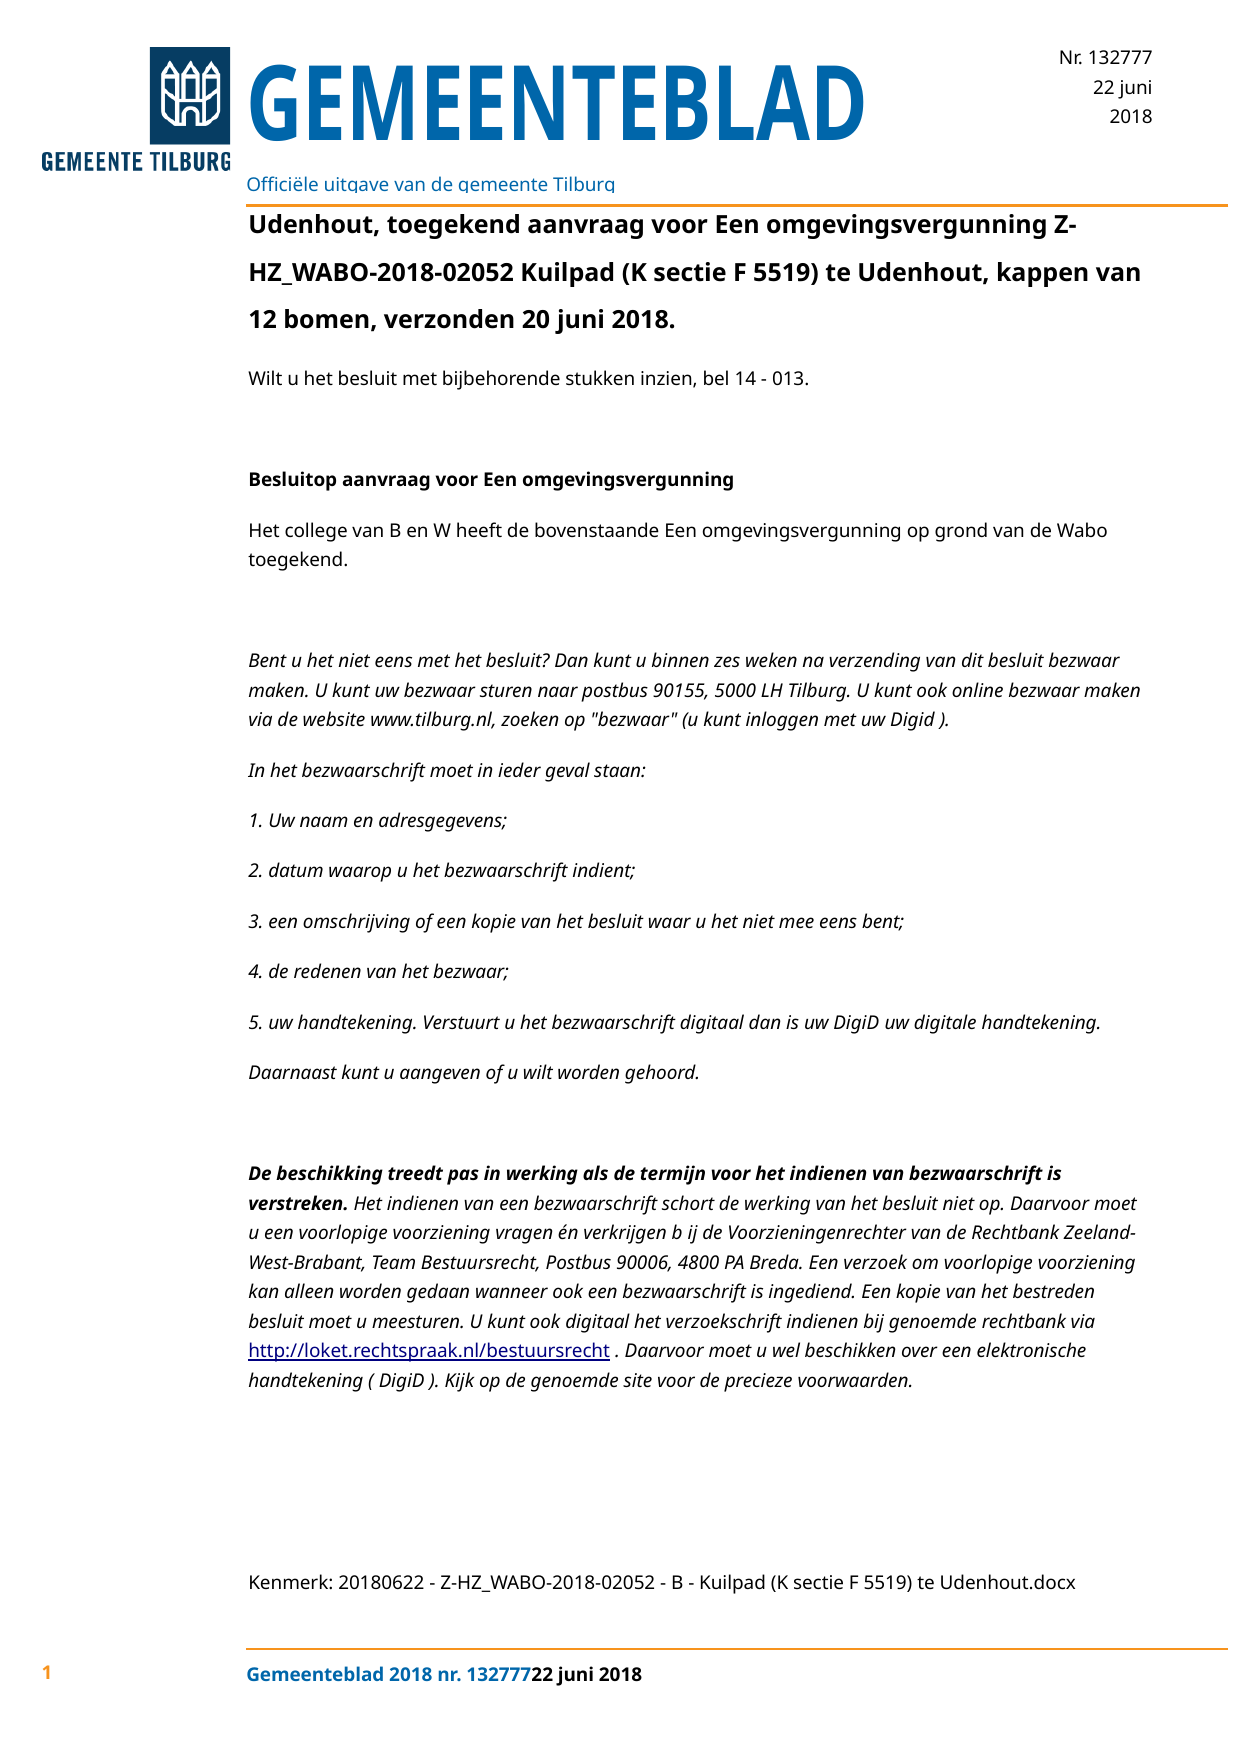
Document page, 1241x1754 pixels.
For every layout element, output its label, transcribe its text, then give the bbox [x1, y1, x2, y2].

text Bent u het niet eens met het besluit? Dan kunt u binnen zes weken na verzending van dit besluit bezwaar maken. U kunt uw bezwaar sturen naar postbus 90155, 5000 LH Tilburg. U kunt ook online bezwaar maken via de website www.tilburg.nl, zoeken op "bezwaar" (u kunt inloggen met uw Digid ). [248, 647, 1152, 732]
text Udenhout, toegekend aanvraag voor Een omgevingsvergunning Z-HZ_WABO-2018-02052 Kuilpad (K sectie F 5519) te Udenhout, kappen van 12 bomen, verzonden 20 juni 2018. [248, 207, 1152, 336]
text 1. Uw naam en adresgegevens; [248, 807, 1152, 833]
text Het college van B en W heeft de bovenstaande Een omgevingsvergunning op grond van de Wabo toegekend. [248, 517, 1152, 572]
text 2. datum waarop u het bezwaarschrift indient; [248, 858, 1152, 883]
picture [41, 47, 231, 172]
text Daarnaast kunt u aangeven of u wilt worden gehoord. [248, 1059, 1152, 1085]
text In het bezwaarschrift moet in ieder geval staan: [248, 757, 1152, 782]
text Kenmerk: 20180622 - Z-HZ_WABO-2018-02052 - B - Kuilpad (K sectie F 5519) te Udenhout.docx [248, 1569, 1152, 1594]
text 5. uw handtekening. Verstuurt u het bezwaarschrift digitaal dan is uw DigiD uw digitale handtekening. [248, 1009, 1152, 1034]
text Wilt u het besluit met bijbehorende stukken inzien, bel 14 - 013. [248, 366, 1152, 391]
text De beschikking treedt pas in werking als de termijn voor het indienen van bezwaarschrift is verstreken. Het indienen van een bezwaarschrift schort de werking van het besluit niet op. Daarvoor moet u een voorlopige voorziening vragen én verkrijgen b ij de Voorzieningenrechter van de Rechtbank Zeeland-West-Brabant, Team Bestuursrecht, Postbus 90006, 4800 PA Breda. Een verzoek om voorlopige voorziening kan alleen worden gedaan wanneer ook een bezwaarschrift is ingediend. Een kopie van het bestreden besluit moet u meesturen. U kunt ook digitaal het verzoekschrift indienen bij genoemde rechtbank via http://loket.rechtspraak.nl/bestuursrecht . Daarvoor moet u wel beschikken over een elektronische handtekening ( DigiD ). Kijk op de genoemde site voor de precieze voorwaarden. [248, 1160, 1152, 1393]
text 3. een omschrijving of een kopie van het besluit waar u het niet mee eens bent; [248, 908, 1152, 934]
text 4. de redenen van het bezwaar; [248, 958, 1152, 984]
text Besluitop aanvraag voor Een omgevingsvergunning [248, 466, 1152, 492]
